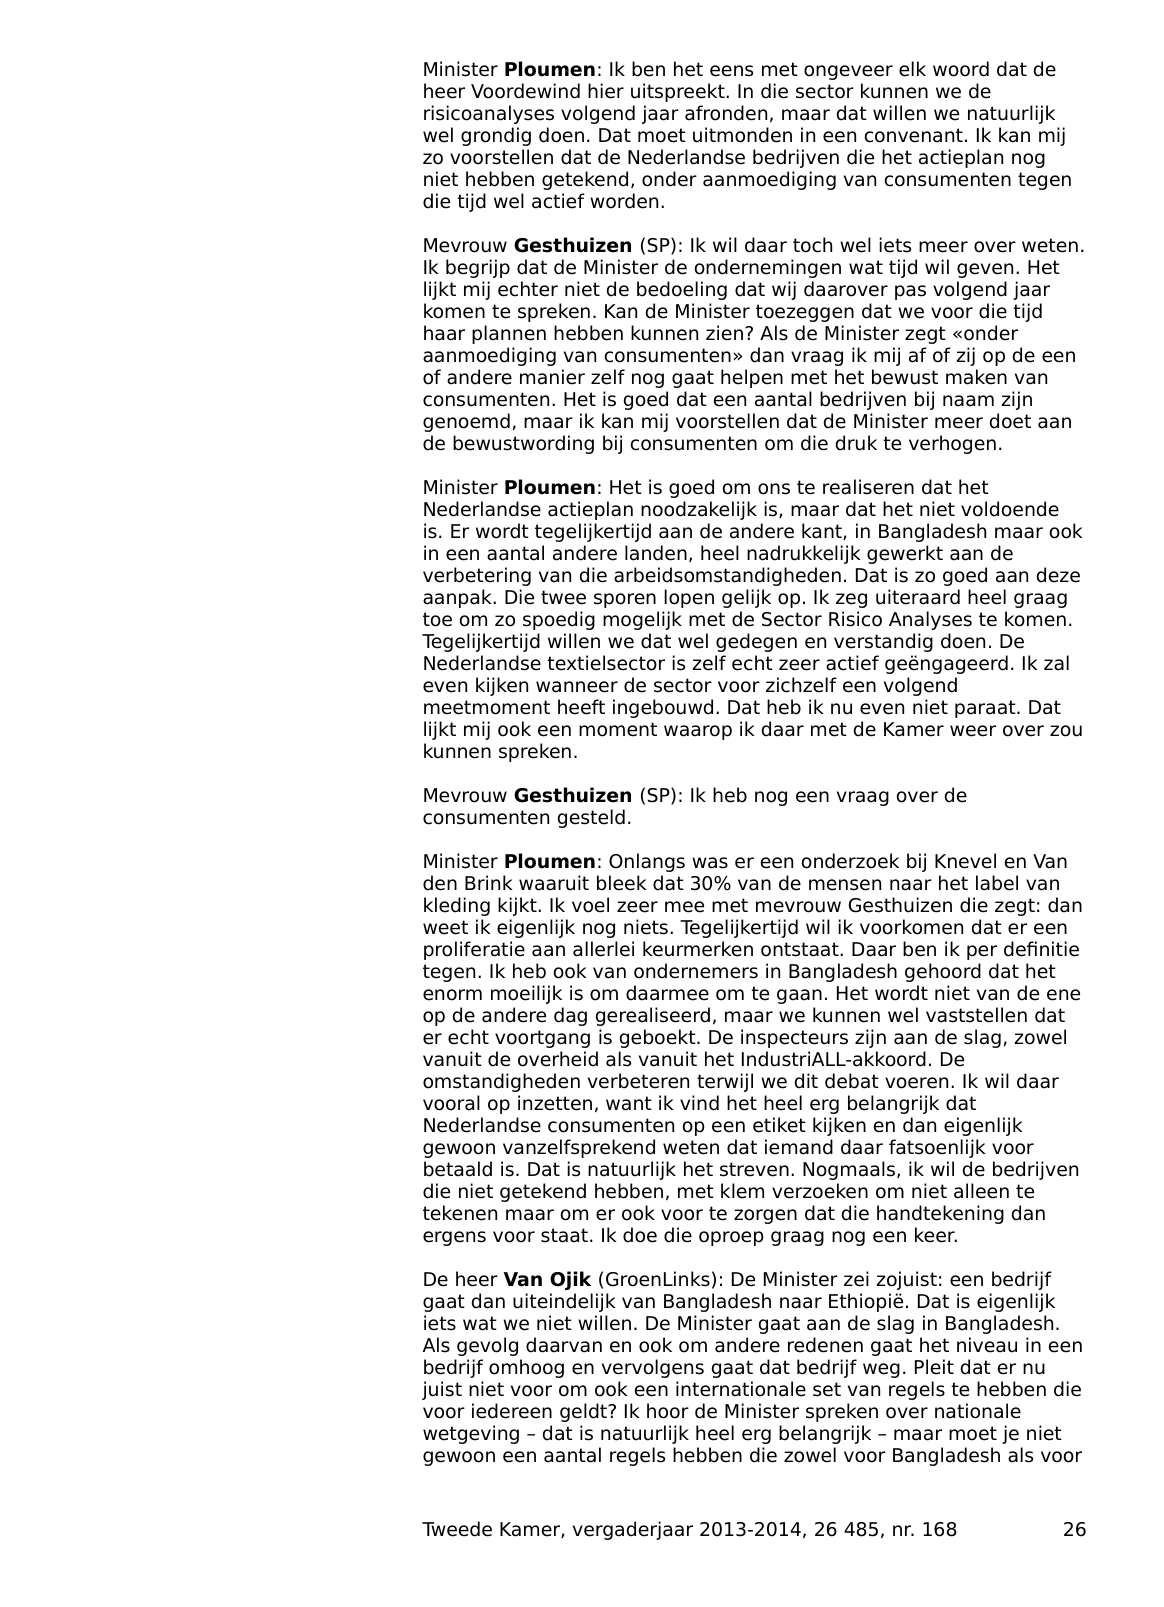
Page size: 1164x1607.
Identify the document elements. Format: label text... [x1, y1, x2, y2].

text Minister Ploumen: Onlangs was er een onderzoek bij Knevel en Van den Brink waaruit bleek dat 30% van de mensen naar het label van kleding kijkt. Ik voel zeer mee met mevrouw Gesthuizen die zegt: dan weet ik eigenlijk nog niets. Tegelijkertijd wil ik voorkomen dat er een proliferatie aan allerlei keurmerken ontstaat. Daar ben ik per definitie tegen. Ik heb ook van ondernemers in Bangladesh gehoord dat het enorm moeilijk is om daarmee om te gaan. Het wordt niet van de ene op de andere dag gerealiseerd, maar we kunnen wel vaststellen dat er echt voortgang is geboekt. De inspecteurs zijn aan de slag, zowel vanuit de overheid als vanuit het IndustriALL-akkoord. De omstandigheden verbeteren terwijl we dit debat voeren. Ik wil daar vooral op inzetten, want ik vind het heel erg belangrijk dat Nederlandse consumenten op een etiket kijken en dan eigenlijk gewoon vanzelfsprekend weten dat iemand daar fatsoenlijk voor betaald is. Dat is natuurlijk het streven. Nogmaals, ik wil de bedrijven die niet getekend hebben, met klem verzoeken om niet alleen te tekenen maar om er ook voor te zorgen dat die handtekening dan ergens voor staat. Ik doe die oproep graag nog een keer. [422, 851, 1087, 1247]
text Mevrouw Gesthuizen (SP): Ik heb nog een vraag over de consumenten gesteld. [422, 785, 1087, 829]
text Minister Ploumen: Ik ben het eens met ongeveer elk woord dat de heer Voordewind hier uitspreekt. In die sector kunnen we de risicoanalyses volgend jaar afronden, maar dat willen we natuurlijk wel grondig doen. Dat moet uitmonden in een convenant. Ik kan mij zo voorstellen dat de Nederlandse bedrijven die het actieplan nog niet hebben getekend, onder aanmoediging van consumenten tegen die tijd wel actief worden. [422, 59, 1087, 213]
text De heer Van Ojik (GroenLinks): De Minister zei zojuist: een bedrijf gaat dan uiteindelijk van Bangladesh naar Ethiopië. Dat is eigenlijk iets wat we niet willen. De Minister gaat aan de slag in Bangladesh. Als gevolg daarvan en ook om andere redenen gaat het niveau in een bedrijf omhoog en vervolgens gaat dat bedrijf weg. Pleit dat er nu juist niet voor om ook een internationale set van regels te hebben die voor iedereen geldt? Ik hoor de Minister spreken over nationale wetgeving – dat is natuurlijk heel erg belangrijk – maar moet je niet gewoon een aantal regels hebben die zowel voor Bangladesh als voor [422, 1269, 1087, 1467]
text Mevrouw Gesthuizen (SP): Ik wil daar toch wel iets meer over weten. Ik begrijp dat de Minister de ondernemingen wat tijd wil geven. Het lijkt mij echter niet de bedoeling dat wij daarover pas volgend jaar komen te spreken. Kan de Minister toezeggen dat we voor die tijd haar plannen hebben kunnen zien? Als de Minister zegt «onder aanmoediging van consumenten» dan vraag ik mij af of zij op de een of andere manier zelf nog gaat helpen met het bewust maken van consumenten. Het is goed dat een aantal bedrijven bij naam zijn genoemd, maar ik kan mij voorstellen dat de Minister meer doet aan de bewustwording bij consumenten om die druk te verhogen. [422, 235, 1087, 455]
text Minister Ploumen: Het is goed om ons te realiseren dat het Nederlandse actieplan noodzakelijk is, maar dat het niet voldoende is. Er wordt tegelijkertijd aan de andere kant, in Bangladesh maar ook in een aantal andere landen, heel nadrukkelijk gewerkt aan de verbetering van die arbeidsomstandigheden. Dat is zo goed aan deze aanpak. Die twee sporen lopen gelijk op. Ik zeg uiteraard heel graag toe om zo spoedig mogelijk met de Sector Risico Analyses te komen. Tegelijkertijd willen we dat wel gedegen en verstandig doen. De Nederlandse textielsector is zelf echt zeer actief geëngageerd. Ik zal even kijken wanneer de sector voor zichzelf een volgend meetmoment heeft ingebouwd. Dat heb ik nu even niet paraat. Dat lijkt mij ook een moment waarop ik daar met de Kamer weer over zou kunnen spreken. [422, 477, 1087, 763]
